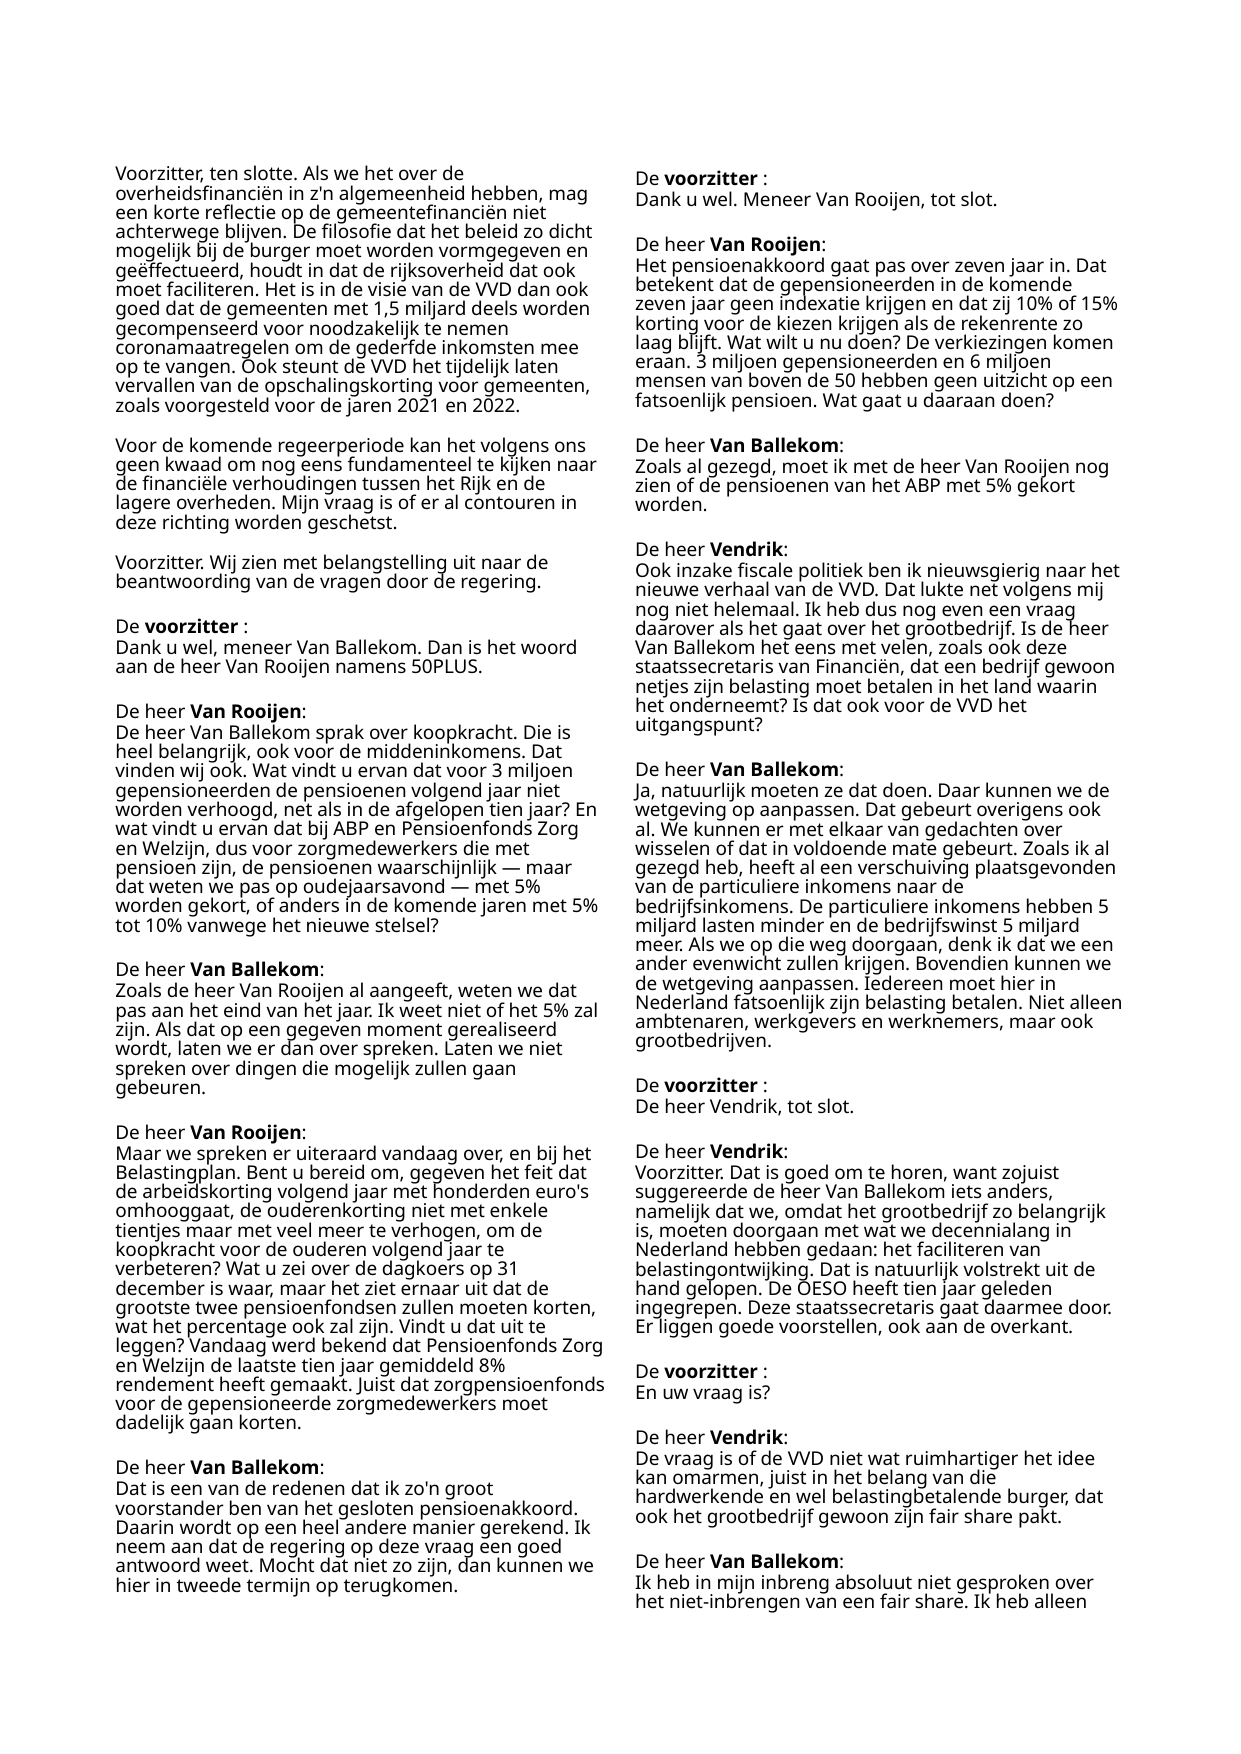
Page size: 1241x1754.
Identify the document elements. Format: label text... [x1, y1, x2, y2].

text De heer Van Ballekom: [115, 1454, 605, 1480]
text En uw vraag is? [635, 1384, 1125, 1403]
text Dat is een van de redenen dat ik zo'n groot voorstander ben van het gesloten pensioenakkoord. Daarin wordt op een heel andere manier gerekend. Ik neem aan dat de regering op deze vraag een goed antwoord weet. Mocht dat niet zo zijn, dan kunnen we hier in tweede termijn op terugkomen. [115, 1480, 605, 1596]
text Ook inzake fiscale politiek ben ik nieuwsgierig naar het nieuwe verhaal van de VVD. Dat lukte net volgens mij nog niet helemaal. Ik heb dus nog even een vraag daarover als het gaat over het grootbedrijf. Is de heer Van Ballekom het eens met velen, zoals ook deze staatssecretaris van Financiën, dat een bedrijf gewoon netjes zijn belasting moet betalen in het land waarin het onderneemt? Is dat ook voor de VVD het uitgangspunt? [635, 562, 1125, 735]
text Zoals al gezegd, moet ik met de heer Van Rooijen nog zien of de pensioenen van het ABP met 5% gekort worden. [635, 458, 1125, 515]
text De heer Van Ballekom: [635, 432, 1125, 458]
text Voorzitter, ten slotte. Als we het over de overheidsfinanciën in z'n algemeenheid hebben, mag een korte reflectie op de gemeentefinanciën niet achterwege blijven. De filosofie dat het beleid zo dicht mogelijk bij de burger moet worden vormgegeven en geëffectueerd, houdt in dat de rijksoverheid dat ook moet faciliteren. Het is in de visie van de VVD dan ook goed dat de gemeenten met 1,5 miljard deels worden gecompenseerd voor noodzakelijk te nemen coronamaatregelen om de gederfde inkomsten mee op te vangen. Ook steunt de VVD het tijdelijk laten vervallen van de opschalingskorting voor gemeenten, zoals voorgesteld voor de jaren 2021 en 2022. [115, 165, 605, 416]
text De heer Vendrik, tot slot. [635, 1098, 1125, 1118]
text De heer Van Ballekom: [635, 756, 1125, 782]
text De heer Vendrik: [635, 1424, 1125, 1450]
text De heer Van Ballekom: [635, 1548, 1125, 1574]
text De heer Vendrik: [635, 536, 1125, 562]
text Maar we spreken er uiteraard vandaag over, en bij het Belastingplan. Bent u bereid om, gegeven het feit dat de arbeidskorting volgend jaar met honderden euro's omhooggaat, de ouderenkorting niet met enkele tientjes maar met veel meer te verhogen, om de koopkracht voor de ouderen volgend jaar te verbeteren? Wat u zei over de dagkoers op 31 december is waar, maar het ziet ernaar uit dat de grootste twee pensioenfondsen zullen moeten korten, wat het percentage ook zal zijn. Vindt u dat uit te leggen? Vandaag werd bekend dat Pensioenfonds Zorg en Welzijn de laatste tien jaar gemiddeld 8% rendement heeft gemaakt. Juist dat zorgpensioenfonds voor de gepensioneerde zorgmedewerkers moet dadelijk gaan korten. [115, 1144, 605, 1434]
text Dank u wel, meneer Van Ballekom. Dan is het woord aan de heer Van Rooijen namens 50PLUS. [115, 639, 605, 677]
text De voorzitter : [635, 165, 1125, 191]
text Voor de komende regeerperiode kan het volgens ons geen kwaad om nog eens fundamenteel te kijken naar de financiële verhoudingen tussen het Rijk en de lagere overheden. Mijn vraag is of er al contouren in deze richting worden geschetst. [115, 437, 605, 533]
text De heer Van Ballekom: [115, 957, 605, 982]
text De voorzitter : [635, 1073, 1125, 1098]
text Voorzitter. Wij zien met belangstelling uit naar de beantwoording van de vragen door de regering. [115, 554, 605, 592]
text Ja, natuurlijk moeten ze dat doen. Daar kunnen we de wetgeving op aanpassen. Dat gebeurt overigens ook al. We kunnen er met elkaar van gedachten over wisselen of dat in voldoende mate gebeurt. Zoals ik al gezegd heb, heeft al een verschuiving plaatsgevonden van de particuliere inkomens naar de bedrijfsinkomens. De particuliere inkomens hebben 5 miljard lasten minder en de bedrijfswinst 5 miljard meer. Als we op die weg doorgaan, denk ik dat we een ander evenwicht zullen krijgen. Bovendien kunnen we de wetgeving aanpassen. Iedereen moet hier in Nederland fatsoenlijk zijn belasting betalen. Niet alleen ambtenaren, werkgevers en werknemers, maar ook grootbedrijven. [635, 782, 1125, 1052]
text De heer Van Rooijen: [115, 1119, 605, 1144]
text De heer Van Ballekom sprak over koopkracht. Die is heel belangrijk, ook voor de middeninkomens. Dat vinden wij ook. Wat vindt u ervan dat voor 3 miljoen gepensioneerden de pensioenen volgend jaar niet worden verhoogd, net als in de afgelopen tien jaar? En wat vindt u ervan dat bij ABP en Pensioenfonds Zorg en Welzijn, dus voor zorgmedewerkers die met pensioen zijn, de pensioenen waarschijnlijk — maar dat weten we pas op oudejaarsavond — met 5% worden gekort, of anders in de komende jaren met 5% tot 10% vanwege het nieuwe stelsel? [115, 724, 605, 936]
text De vraag is of de VVD niet wat ruimhartiger het idee kan omarmen, juist in het belang van die hardwerkende en wel belastingbetalende burger, dat ook het grootbedrijf gewoon zijn fair share pakt. [635, 1450, 1125, 1527]
text Voorzitter. Dat is goed om te horen, want zojuist suggereerde de heer Van Ballekom iets anders, namelijk dat we, omdat het grootbedrijf zo belangrijk is, moeten doorgaan met wat we decennialang in Nederland hebben gedaan: het faciliteren van belastingontwijking. Dat is natuurlijk volstrekt uit de hand gelopen. De OESO heeft tien jaar geleden ingegrepen. Deze staatssecretaris gaat daarmee door. Er liggen goede voorstellen, ook aan de overkant. [635, 1164, 1125, 1338]
text Ik heb in mijn inbreng absoluut niet gesproken over het niet-inbrengen van een fair share. Ik heb alleen [635, 1574, 1125, 1612]
text Zoals de heer Van Rooijen al aangeeft, weten we dat pas aan het eind van het jaar. Ik weet niet of het 5% zal zijn. Als dat op een gegeven moment gerealiseerd wordt, laten we er dan over spreken. Laten we niet spreken over dingen die mogelijk zullen gaan gebeuren. [115, 982, 605, 1098]
text De voorzitter : [115, 613, 605, 639]
text Het pensioenakkoord gaat pas over zeven jaar in. Dat betekent dat de gepensioneerden in de komende zeven jaar geen indexatie krijgen en dat zij 10% of 15% korting voor de kiezen krijgen als de rekenrente zo laag blijft. Wat wilt u nu doen? De verkiezingen komen eraan. 3 miljoen gepensioneerden en 6 miljoen mensen van boven de 50 hebben geen uitzicht op een fatsoenlijk pensioen. Wat gaat u daaraan doen? [635, 257, 1125, 411]
text De heer Vendrik: [635, 1138, 1125, 1164]
text Dank u wel. Meneer Van Rooijen, tot slot. [635, 191, 1125, 210]
text De heer Van Rooijen: [115, 698, 605, 724]
text De voorzitter : [635, 1358, 1125, 1384]
text De heer Van Rooijen: [635, 231, 1125, 257]
